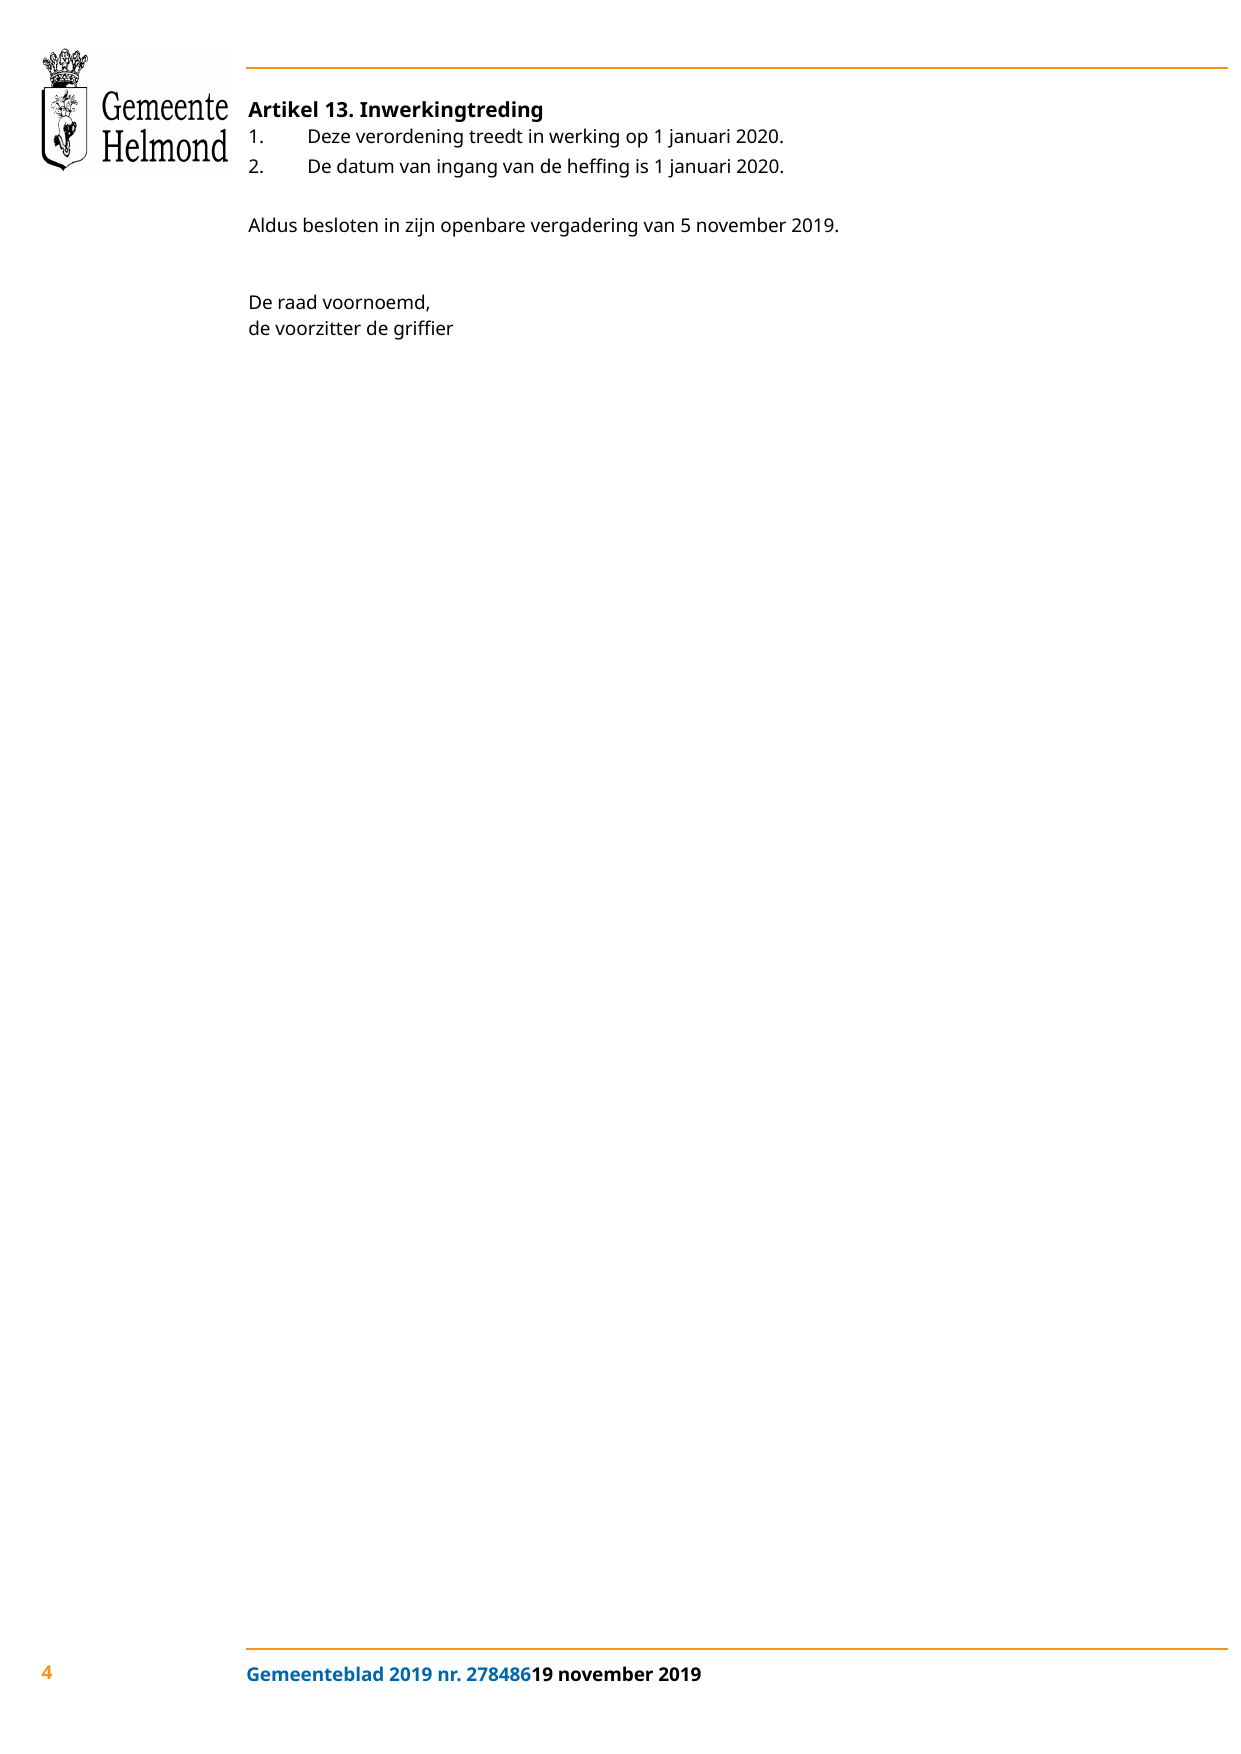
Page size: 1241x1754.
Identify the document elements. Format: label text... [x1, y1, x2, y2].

text Aldus besloten in zijn openbare vergadering van 5 november 2019. [248, 212, 1152, 238]
text Artikel 13. Inwerkingtreding [248, 95, 1152, 123]
picture [41, 47, 231, 172]
list De datum van ingang van de heffing is 1 januari 2020. [248, 153, 1152, 178]
text de voorzitter de griffier [248, 315, 1152, 341]
text De raad voornoemd, [248, 289, 1152, 315]
list Deze verordening treedt in werking op 1 januari 2020. [248, 123, 1152, 149]
